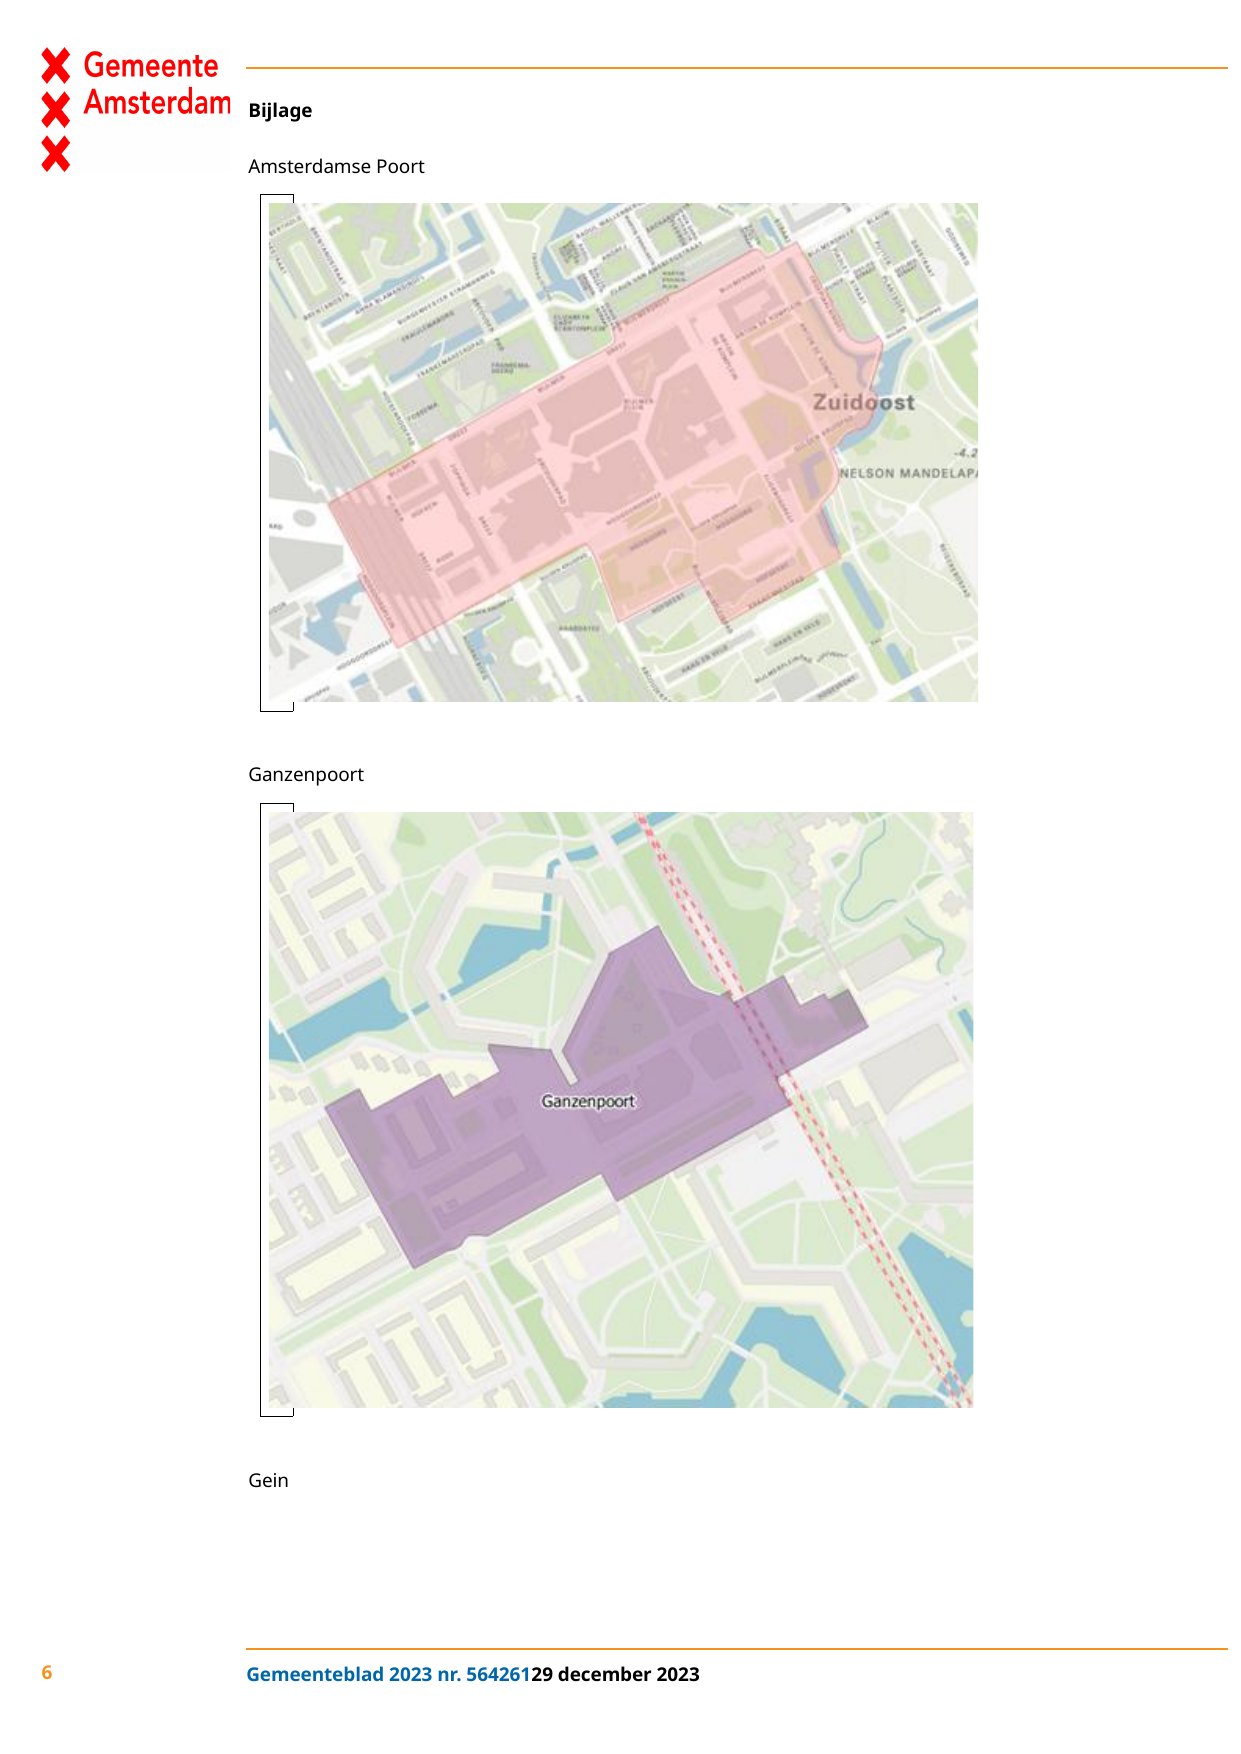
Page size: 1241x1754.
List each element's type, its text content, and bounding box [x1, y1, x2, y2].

picture [268, 812, 974, 1408]
text Ganzenpoort [248, 762, 1152, 787]
picture [41, 47, 231, 172]
text Gein [248, 1467, 1152, 1493]
picture [268, 203, 979, 702]
text Bijlage [248, 95, 1152, 123]
text Amsterdamse Poort [248, 153, 1152, 179]
